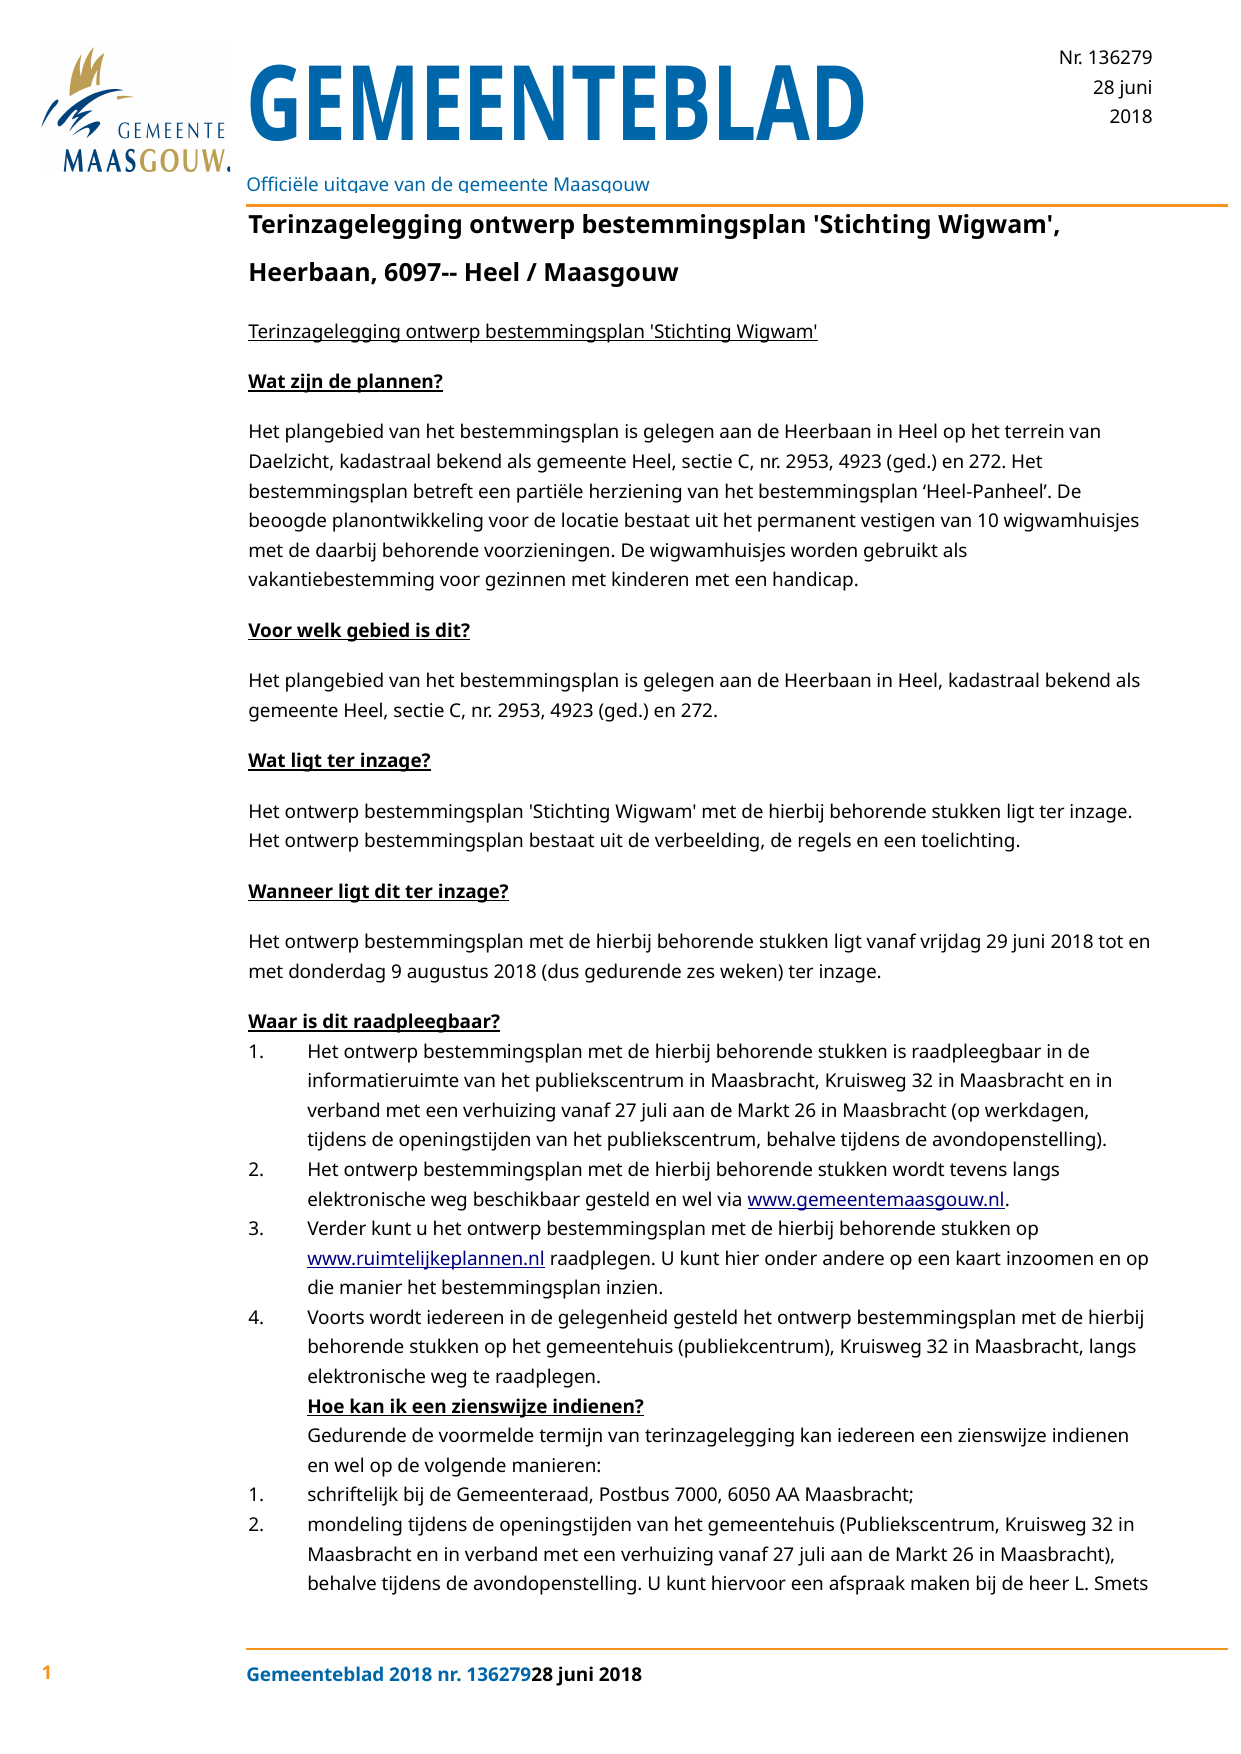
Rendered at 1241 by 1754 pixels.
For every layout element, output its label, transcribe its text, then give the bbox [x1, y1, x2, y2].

text Waar is dit raadpleegbaar? [248, 1008, 1152, 1034]
text Wanneer ligt dit ter inzage? [248, 878, 1152, 904]
text Het plangebied van het bestemmingsplan is gelegen aan de Heerbaan in Heel op het terrein van Daelzicht, kadastraal bekend als gemeente Heel, sectie C, nr. 2953, 4923 (ged.) en 272. Het bestemmingsplan betreft een partiële herziening van het bestemmingsplan ‘Heel-Panheel’. De beoogde planontwikkeling voor de locatie bestaat uit het permanent vestigen van 10 wigwamhuisjes met de daarbij behorende voorzieningen. De wigwamhuisjes worden gebruikt als vakantiebestemming voor gezinnen met kinderen met een handicap. [248, 419, 1152, 592]
list Hoe kan ik een zienswijze indienen? [248, 1393, 1152, 1419]
text Het plangebied van het bestemmingsplan is gelegen aan de Heerbaan in Heel, kadastraal bekend als gemeente Heel, sectie C, nr. 2953, 4923 (ged.) en 272. [248, 667, 1152, 723]
text Het ontwerp bestemmingsplan 'Stichting Wigwam' met de hierbij behorende stukken ligt ter inzage. Het ontwerp bestemmingsplan bestaat uit de verbeelding, de regels en een toelichting. [248, 798, 1152, 853]
text Het ontwerp bestemmingsplan met de hierbij behorende stukken ligt vanaf vrijdag 29 juni 2018 tot en met donderdag 9 augustus 2018 (dus gedurende zes weken) ter inzage. [248, 928, 1152, 984]
list mondeling tijdens de openingstijden van het gemeentehuis (Publiekscentrum, Kruisweg 32 in Maasbracht en in verband met een verhuizing vanaf 27 juli aan de Markt 26 in Maasbracht), behalve tijdens de avondopenstelling. U kunt hiervoor een afspraak maken bij de heer L. Smets [248, 1511, 1152, 1596]
text Voor welk gebied is dit? [248, 617, 1152, 643]
text Wat ligt ter inzage? [248, 747, 1152, 773]
list Het ontwerp bestemmingsplan met de hierbij behorende stukken is raadpleegbaar in de informatieruimte van het publiekscentrum in Maasbracht, Kruisweg 32 in Maasbracht en in verband met een verhuizing vanaf 27 juli aan de Markt 26 in Maasbracht (op werkdagen, tijdens de openingstijden van het publiekscentrum, behalve tijdens de avondopenstelling). [248, 1038, 1152, 1152]
list Voorts wordt iedereen in de gelegenheid gesteld het ontwerp bestemmingsplan met de hierbij behorende stukken op het gemeentehuis (publiekcentrum), Kruisweg 32 in Maasbracht, langs elektronische weg te raadplegen. [248, 1304, 1152, 1389]
text Terinzagelegging ontwerp bestemmingsplan 'Stichting Wigwam', Heerbaan, 6097-- Heel / Maasgouw [248, 207, 1152, 288]
text Terinzagelegging ontwerp bestemmingsplan 'Stichting Wigwam' [248, 318, 1152, 344]
list Verder kunt u het ontwerp bestemmingsplan met de hierbij behorende stukken op www.ruimtelijkeplannen.nl raadplegen. U kunt hier onder andere op een kaart inzoomen en op die manier het bestemmingsplan inzien. [248, 1215, 1152, 1300]
list Het ontwerp bestemmingsplan met de hierbij behorende stukken wordt tevens langs elektronische weg beschikbaar gesteld en wel via www.gemeentemaasgouw.nl. [248, 1156, 1152, 1212]
picture [41, 47, 231, 172]
list Gedurende de voormelde termijn van terinzagelegging kan iedereen een zienswijze indienen en wel op de volgende manieren: [248, 1422, 1152, 1478]
text Wat zijn de plannen? [248, 368, 1152, 394]
list schriftelijk bij de Gemeenteraad, Postbus 7000, 6050 AA Maasbracht; [248, 1482, 1152, 1507]
